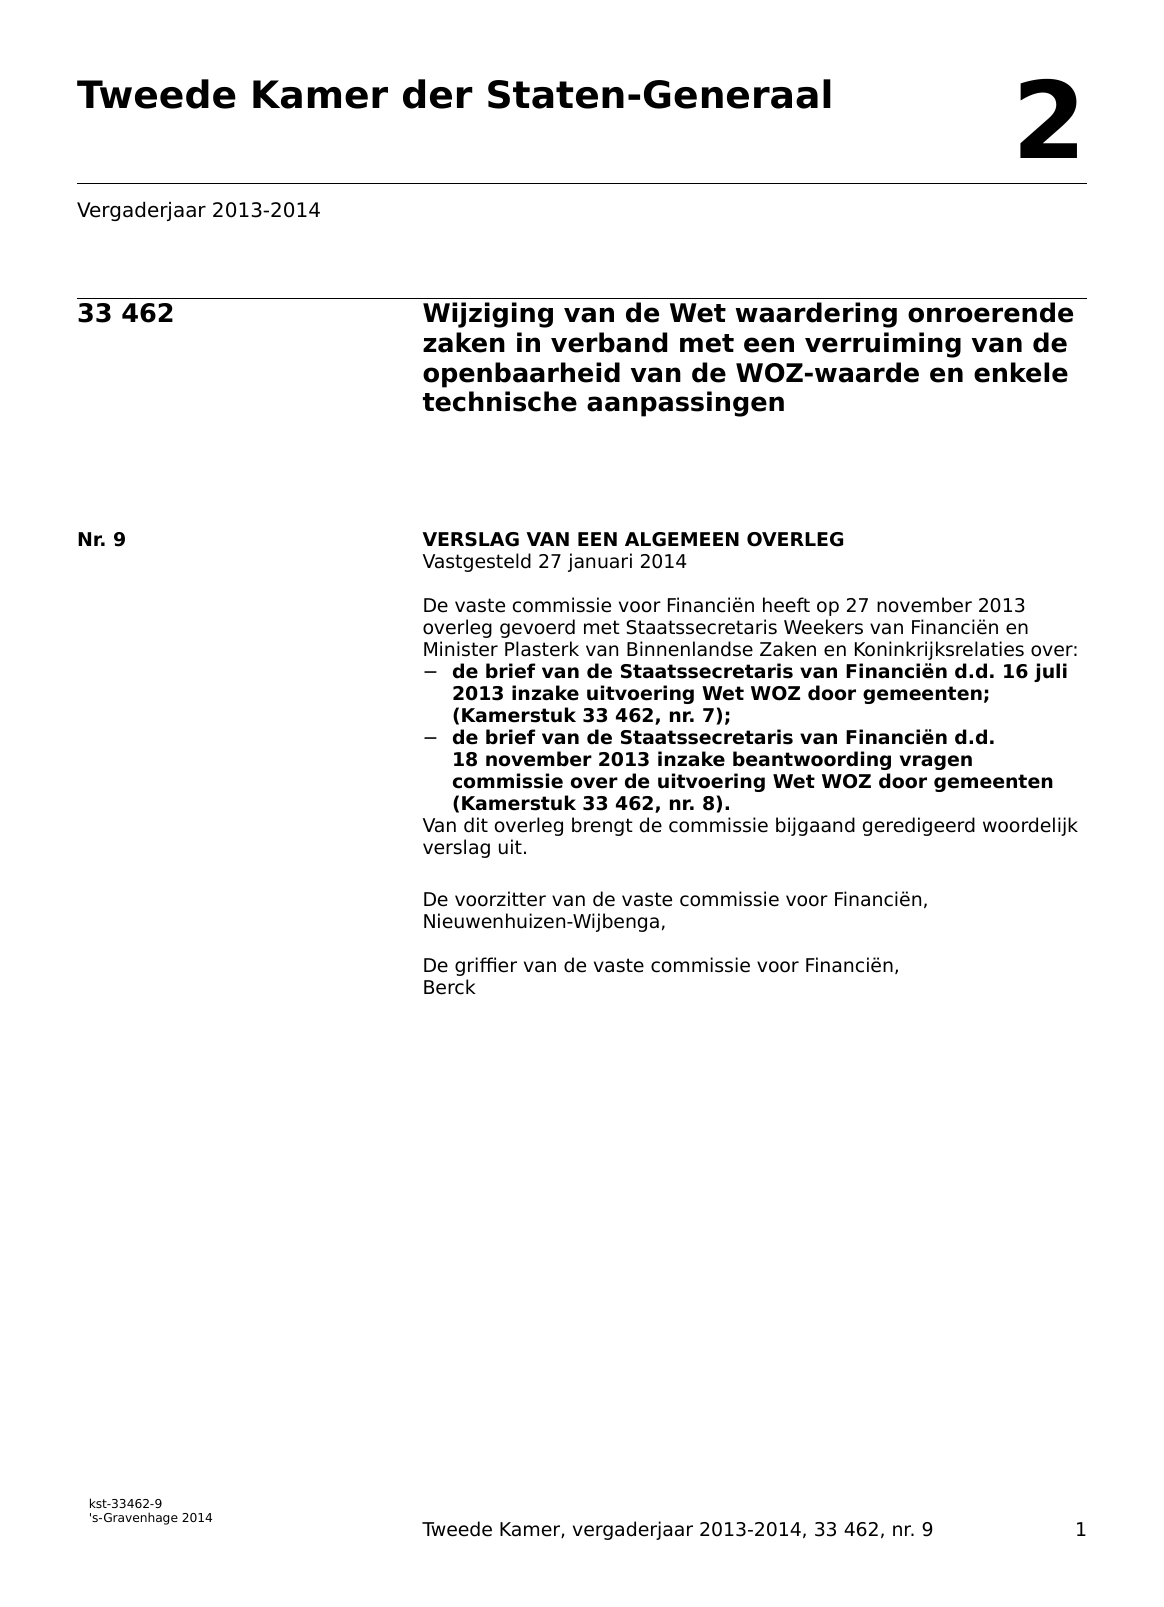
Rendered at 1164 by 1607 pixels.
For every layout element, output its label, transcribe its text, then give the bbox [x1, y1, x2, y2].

text Van dit overleg brengt de commissie bijgaand geredigeerd woordelijk verslag uit. [422, 815, 1087, 859]
text De griffier van de vaste commissie voor Financiën, Berck [422, 955, 1087, 999]
text 's-Gravenhage 2014 [88, 1511, 323, 1525]
text − de brief van de Staatssecretaris van Financiën d.d. 16 juli 2013 inzake uitvoering Wet WOZ door gemeenten; (Kamerstuk 33 462, nr. 7); [422, 661, 1087, 727]
text De vaste commissie voor Financiën heeft op 27 november 2013 overleg gevoerd met Staatssecretaris Weekers van Financiën en Minister Plasterk van Binnenlandse Zaken en Koninkrijksrelaties over: [422, 595, 1087, 661]
text kst-33462-9 [88, 1497, 323, 1511]
text Vastgesteld 27 januari 2014 [422, 551, 1087, 573]
text − de brief van de Staatssecretaris van Financiën d.d. 18 november 2013 inzake beantwoording vragen commissie over de uitvoering Wet WOZ door gemeenten (Kamerstuk 33 462, nr. 8). [422, 727, 1087, 815]
table_header Tweede Kamer der Staten-Generaal [77, 59, 886, 183]
table_cell Vergaderjaar 2013-2014 [77, 184, 1087, 298]
subtitle Nr. 9 VERSLAG VAN EEN ALGEMEEN OVERLEG [77, 529, 1087, 551]
text De voorzitter van de vaste commissie voor Financiën, Nieuwenhuizen-Wijbenga, [422, 889, 1087, 933]
table_header 2 [886, 59, 1087, 183]
subtitle 33 462 Wijziging van de Wet waardering onroerende zaken in verband met een verruiming van de openbaarheid van de WOZ-waarde en enkele technische aanpassingen [77, 299, 1087, 418]
